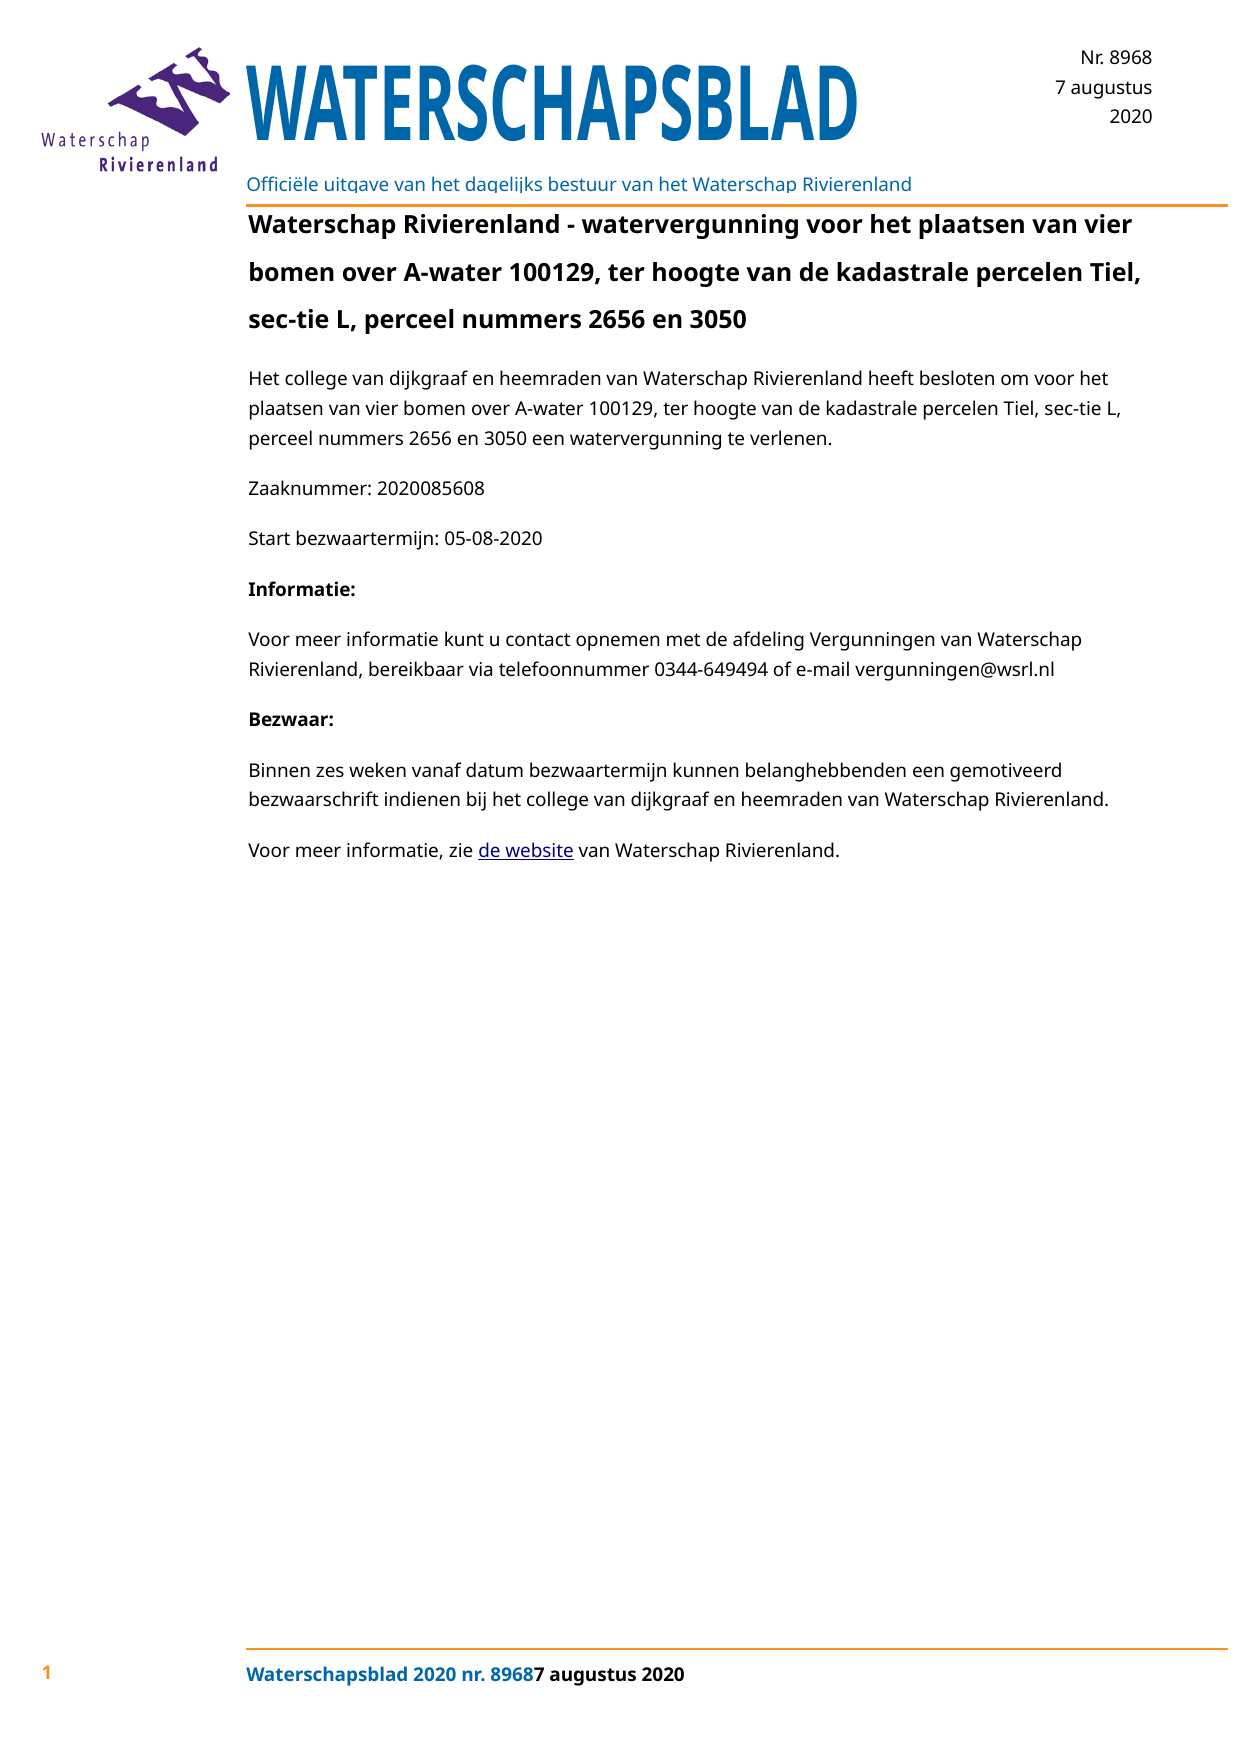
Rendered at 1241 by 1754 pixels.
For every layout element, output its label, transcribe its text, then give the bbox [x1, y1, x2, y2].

text Het college van dijkgraaf en heemraden van Waterschap Rivierenland heeft besloten om voor het plaatsen van vier bomen over A-water 100129, ter hoogte van de kadastrale percelen Tiel, sec-tie L, perceel nummers 2656 en 3050 een watervergunning te verlenen. [248, 366, 1152, 450]
text Voor meer informatie kunt u contact opnemen met de afdeling Vergunningen van Waterschap Rivierenland, bereikbaar via telefoonnummer 0344-649494 of e-mail vergunningen@wsrl.nl [248, 626, 1152, 682]
text Binnen zes weken vanaf datum bezwaartermijn kunnen belanghebbenden een gemotiveerd bezwaarschrift indienen bij het college van dijkgraaf en heemraden van Waterschap Rivierenland. [248, 757, 1152, 812]
text Waterschap Rivierenland - watervergunning voor het plaatsen van vier bomen over A-water 100129, ter hoogte van de kadastrale percelen Tiel, sec-tie L, perceel nummers 2656 en 3050 [248, 207, 1152, 336]
text Zaaknummer: 2020085608 [248, 475, 1152, 501]
text Start bezwaartermijn: 05-08-2020 [248, 526, 1152, 551]
text Voor meer informatie, zie de website van Waterschap Rivierenland. [248, 837, 1152, 862]
text Bezwaar: [248, 706, 1152, 732]
picture [41, 47, 231, 172]
text Informatie: [248, 576, 1152, 602]
